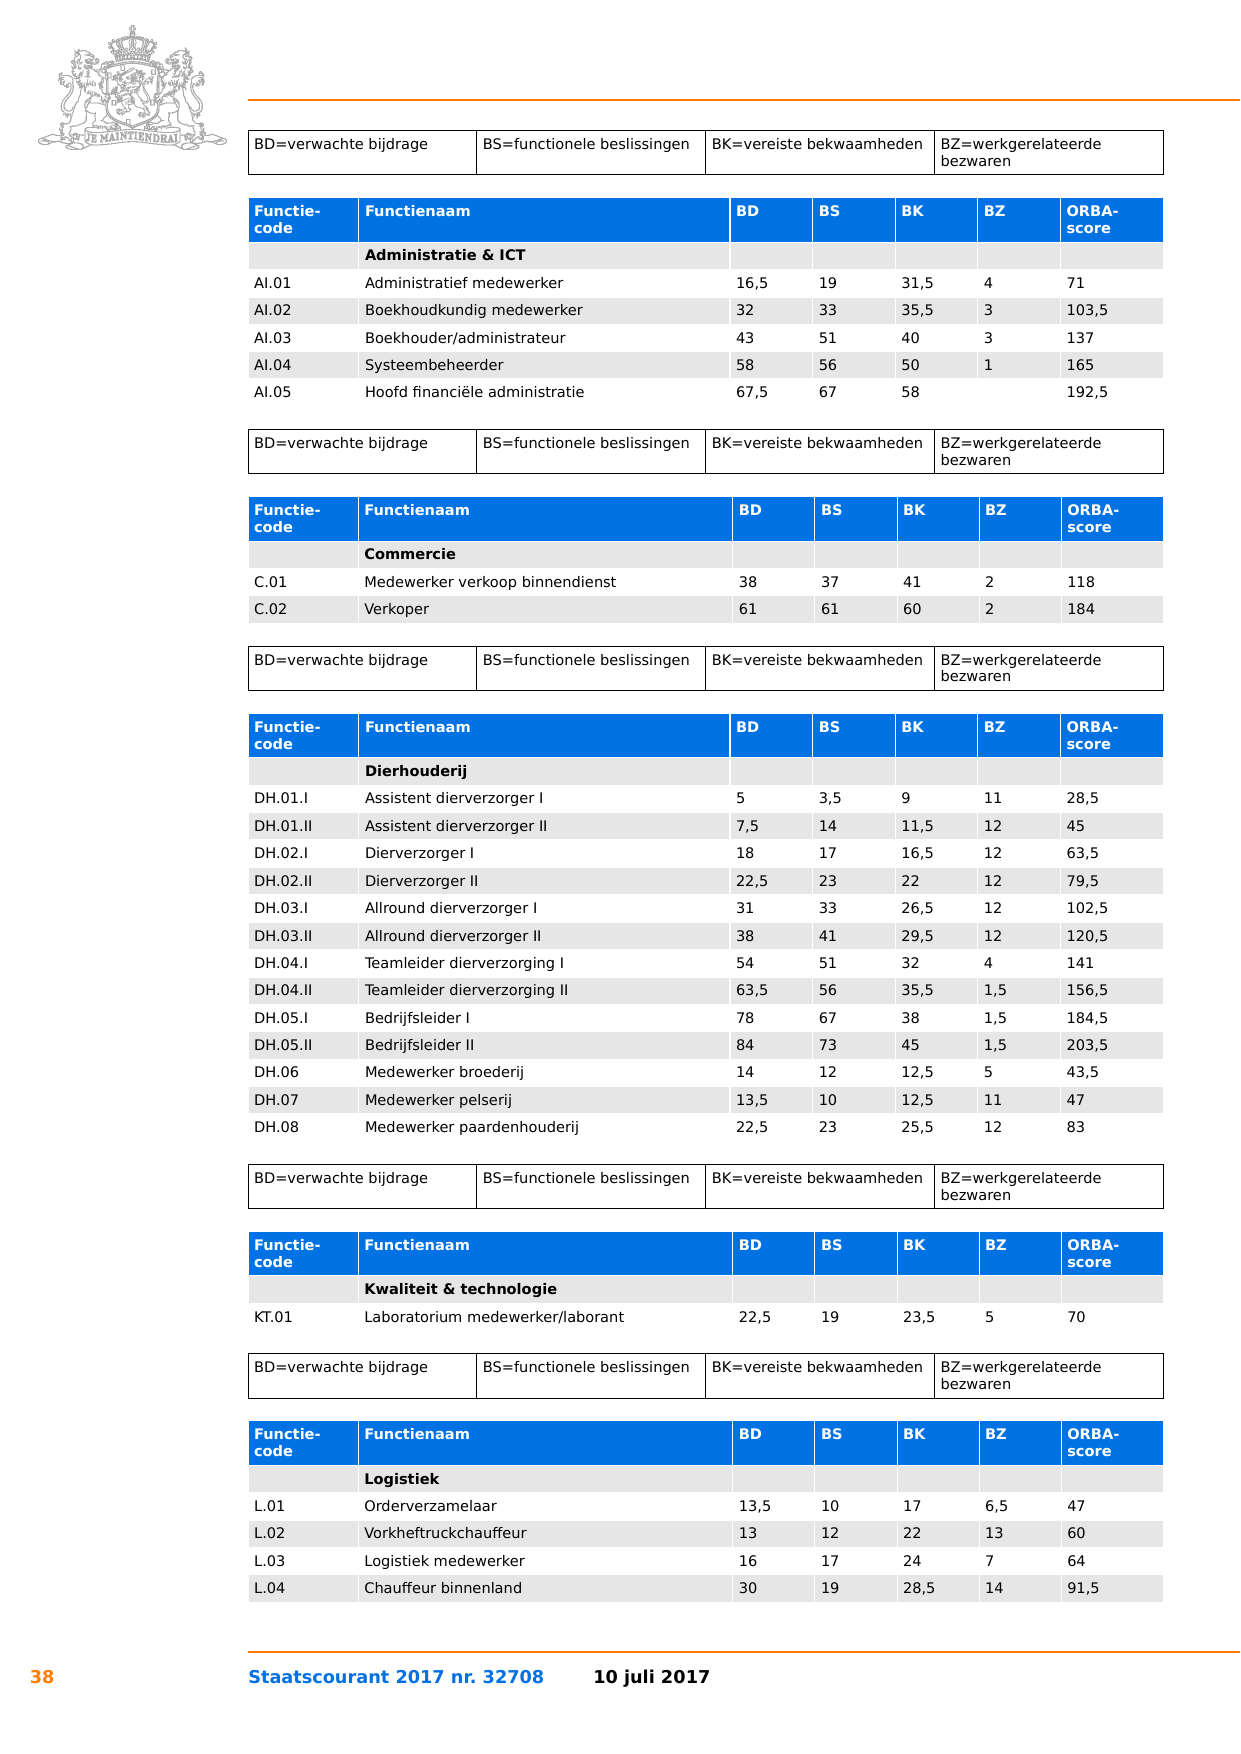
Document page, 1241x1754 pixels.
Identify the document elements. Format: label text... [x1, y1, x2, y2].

table_cell Administratie & ICT [359, 243, 729, 269]
table_cell Kwaliteit & technologie [359, 1276, 732, 1303]
table_cell 103,5 [1061, 298, 1163, 324]
table_cell 30 [733, 1575, 814, 1602]
table_cell 5 [731, 786, 812, 812]
table_cell Hoofd financiële administratie [359, 380, 729, 406]
table_cell DH.04.I [249, 950, 358, 976]
table_cell 41 [813, 923, 895, 949]
table_cell C.01 [249, 569, 358, 595]
table_cell 1,5 [978, 1032, 1060, 1059]
table_cell 61 [733, 596, 814, 623]
table_cell [1061, 243, 1163, 269]
table_cell DH.05.I [249, 1005, 358, 1031]
picture [38, 25, 227, 150]
table_cell 3 [978, 298, 1060, 324]
table_cell 33 [813, 895, 895, 922]
table_cell 120,5 [1061, 923, 1163, 949]
table_cell [980, 542, 1061, 568]
table_cell [249, 1466, 358, 1492]
table_cell L.02 [249, 1521, 358, 1547]
table_cell [1061, 758, 1163, 785]
table_cell 31,5 [896, 270, 977, 296]
table_cell 58 [896, 380, 977, 406]
table_cell 73 [813, 1032, 895, 1059]
table_header BS [815, 497, 897, 541]
table_cell 23 [813, 1115, 895, 1141]
table_cell 22,5 [731, 1115, 812, 1141]
table_cell 7,5 [731, 813, 812, 839]
table_cell AI.05 [249, 380, 358, 406]
table_cell [1062, 1276, 1163, 1303]
table_cell 26,5 [896, 895, 977, 922]
table_header BK=vereiste bekwaamheden [706, 430, 934, 473]
table_cell DH.03.I [249, 895, 358, 922]
table_header BZ=werkgerelateerde bezwaren [935, 1165, 1163, 1208]
table_cell [733, 1466, 814, 1492]
table_cell [733, 542, 814, 568]
table_cell 10 [813, 1087, 895, 1113]
table_cell 35,5 [896, 978, 977, 1004]
table_cell 79,5 [1061, 868, 1163, 894]
table_cell 24 [898, 1548, 979, 1574]
table_cell 28,5 [898, 1575, 979, 1602]
table_cell Bedrijfsleider I [359, 1005, 729, 1031]
table_header Functie-code [249, 1232, 358, 1275]
table_header BZ [980, 1232, 1061, 1275]
table_cell DH.03.II [249, 923, 358, 949]
table_cell Dierverzorger II [359, 868, 729, 894]
table_cell 25,5 [896, 1115, 977, 1141]
table_cell 47 [1061, 1087, 1163, 1113]
table_cell 16 [733, 1548, 814, 1574]
table_cell [731, 243, 812, 269]
table_cell 67,5 [731, 380, 812, 406]
table_cell DH.04.II [249, 978, 358, 1004]
table_header BS [813, 714, 895, 757]
table_cell 22,5 [731, 868, 812, 894]
table_cell 9 [896, 786, 977, 812]
table_cell 141 [1061, 950, 1163, 976]
table_cell 14 [980, 1575, 1061, 1602]
table_cell 29,5 [896, 923, 977, 949]
table_cell 11 [978, 1087, 1060, 1113]
table_cell DH.07 [249, 1087, 358, 1113]
table_header BD [733, 497, 814, 541]
table_cell Boekhoudkundig medewerker [359, 298, 729, 324]
table_cell 45 [1061, 813, 1163, 839]
table_cell 11 [978, 786, 1060, 812]
table_cell [978, 758, 1060, 785]
table_cell 17 [813, 841, 895, 867]
table_cell Chauffeur binnenland [359, 1575, 732, 1602]
table_cell 5 [980, 1304, 1061, 1330]
table_cell 19 [815, 1304, 897, 1330]
table_cell 1 [978, 352, 1060, 378]
table_cell 12 [978, 841, 1060, 867]
table_cell 12 [978, 895, 1060, 922]
table_cell Commercie [359, 542, 732, 568]
table_cell 118 [1062, 569, 1163, 595]
table_cell [1062, 1466, 1163, 1492]
table_cell [249, 758, 358, 785]
table_cell Orderverzamelaar [359, 1493, 732, 1519]
table_cell 45 [896, 1032, 977, 1059]
table_header ORBA-score [1062, 1421, 1163, 1465]
table_cell 18 [731, 841, 812, 867]
table_cell [815, 1276, 897, 1303]
table_cell 165 [1061, 352, 1163, 378]
table_cell Logistiek medewerker [359, 1548, 732, 1574]
table_header Functie-code [249, 714, 358, 757]
table_cell 17 [898, 1493, 979, 1519]
table_cell Teamleider dierverzorging I [359, 950, 729, 976]
table_cell Administratief medewerker [359, 270, 729, 296]
table_cell Medewerker broederij [359, 1060, 729, 1086]
table_cell Vorkheftruckchauffeur [359, 1521, 732, 1547]
table_cell [733, 1276, 814, 1303]
table_cell DH.08 [249, 1115, 358, 1141]
table_header BD=verwachte bijdrage [249, 1165, 476, 1208]
table_cell 4 [978, 270, 1060, 296]
table_cell 28,5 [1061, 786, 1163, 812]
table_cell 14 [813, 813, 895, 839]
table_cell Dierhouderij [359, 758, 729, 785]
table_header BS [815, 1232, 897, 1275]
table_cell 84 [731, 1032, 812, 1059]
table_cell 12 [978, 923, 1060, 949]
table_cell L.01 [249, 1493, 358, 1519]
table_header ORBA-score [1062, 497, 1163, 541]
table_cell DH.05.II [249, 1032, 358, 1059]
table_cell 19 [815, 1575, 897, 1602]
table_cell 37 [815, 569, 897, 595]
table_header BS=functionele beslissingen [477, 430, 705, 473]
table_header Functienaam [359, 1232, 732, 1275]
table_cell 22 [896, 868, 977, 894]
table_header Functienaam [359, 714, 729, 757]
table_header BD=verwachte bijdrage [249, 647, 476, 690]
table_cell Teamleider dierverzorging II [359, 978, 729, 1004]
table_cell 184 [1062, 596, 1163, 623]
table_cell 192,5 [1061, 380, 1163, 406]
table_cell 12,5 [896, 1087, 977, 1113]
table_header BD [733, 1421, 814, 1465]
table_cell 38 [896, 1005, 977, 1031]
table_header Functie-code [249, 497, 358, 541]
table_cell [896, 758, 977, 785]
table_header BS=functionele beslissingen [477, 1165, 705, 1208]
table_cell [249, 1276, 358, 1303]
table_header BS=functionele beslissingen [477, 131, 705, 174]
table_cell 47 [1062, 1493, 1163, 1519]
table_cell 6,5 [980, 1493, 1061, 1519]
table_header BS [815, 1421, 897, 1465]
table_cell [815, 542, 897, 568]
table_cell 12 [815, 1521, 897, 1547]
table_cell 32 [896, 950, 977, 976]
table_cell 31 [731, 895, 812, 922]
table_header BK [898, 497, 979, 541]
table_cell 12 [978, 813, 1060, 839]
table_cell Systeembeheerder [359, 352, 729, 378]
table_cell [731, 758, 812, 785]
table_header BD=verwachte bijdrage [249, 1354, 476, 1397]
table_header BZ=werkgerelateerde bezwaren [935, 430, 1163, 473]
table_cell 3,5 [813, 786, 895, 812]
table_cell DH.06 [249, 1060, 358, 1086]
table_header BZ [978, 198, 1060, 242]
table_cell 70 [1062, 1304, 1163, 1330]
table_header BS [813, 198, 895, 242]
table_cell 61 [815, 596, 897, 623]
table_cell 35,5 [896, 298, 977, 324]
table_cell Assistent dierverzorger II [359, 813, 729, 839]
table_cell 60 [898, 596, 979, 623]
table_cell 156,5 [1061, 978, 1163, 1004]
table_cell 40 [896, 325, 977, 351]
table_cell 58 [731, 352, 812, 378]
table_header BZ=werkgerelateerde bezwaren [935, 647, 1163, 690]
table_header ORBA-score [1062, 1232, 1163, 1275]
table_cell 13 [733, 1521, 814, 1547]
table_cell 54 [731, 950, 812, 976]
table_cell C.02 [249, 596, 358, 623]
table_cell 14 [731, 1060, 812, 1086]
table_header BK=vereiste bekwaamheden [706, 131, 934, 174]
table_header Functie-code [249, 198, 358, 242]
table_cell Logistiek [359, 1466, 732, 1492]
table_header BK [898, 1232, 979, 1275]
table_cell [978, 243, 1060, 269]
table_cell 137 [1061, 325, 1163, 351]
table_cell KT.01 [249, 1304, 358, 1330]
table_header BD [731, 198, 812, 242]
table_cell Laboratorium medewerker/laborant [359, 1304, 732, 1330]
table_cell Boekhouder/administrateur [359, 325, 729, 351]
table_cell Assistent dierverzorger I [359, 786, 729, 812]
table_cell 51 [813, 950, 895, 976]
table_cell [1062, 542, 1163, 568]
table_cell 22 [898, 1521, 979, 1547]
table_cell DH.02.II [249, 868, 358, 894]
table_cell [980, 1276, 1061, 1303]
table_cell 2 [980, 596, 1061, 623]
table_header BK [896, 198, 977, 242]
table_cell DH.01.II [249, 813, 358, 839]
table_header BZ [980, 1421, 1061, 1465]
table_cell Medewerker pelserij [359, 1087, 729, 1113]
table_cell 22,5 [733, 1304, 814, 1330]
table_cell 83 [1061, 1115, 1163, 1141]
table_cell 16,5 [896, 841, 977, 867]
table_cell Verkoper [359, 596, 732, 623]
table_cell Medewerker verkoop binnendienst [359, 569, 732, 595]
table_cell 7 [980, 1548, 1061, 1574]
table_cell 1,5 [978, 1005, 1060, 1031]
table_cell Allround dierverzorger II [359, 923, 729, 949]
table_header BK=vereiste bekwaamheden [706, 1354, 934, 1397]
table_cell [813, 243, 895, 269]
table_cell 4 [978, 950, 1060, 976]
table_cell [815, 1466, 897, 1492]
table_cell 12 [813, 1060, 895, 1086]
table_cell 63,5 [731, 978, 812, 1004]
table_header ORBA-score [1061, 714, 1163, 757]
table_header BD [733, 1232, 814, 1275]
table_cell 23 [813, 868, 895, 894]
table_cell [249, 243, 358, 269]
table_cell 13,5 [733, 1493, 814, 1519]
table_cell 12 [978, 1115, 1060, 1141]
table_cell 11,5 [896, 813, 977, 839]
table_header BK [896, 714, 977, 757]
table_cell [898, 542, 979, 568]
table_cell 91,5 [1062, 1575, 1163, 1602]
table_cell AI.04 [249, 352, 358, 378]
table_header BZ=werkgerelateerde bezwaren [935, 1354, 1163, 1397]
table_cell 10 [815, 1493, 897, 1519]
table_cell [898, 1466, 979, 1492]
table_cell Bedrijfsleider II [359, 1032, 729, 1059]
table_cell DH.02.I [249, 841, 358, 867]
table_cell 56 [813, 352, 895, 378]
table_header Functie-code [249, 1421, 358, 1465]
table_cell Medewerker paardenhouderij [359, 1115, 729, 1141]
table_cell 33 [813, 298, 895, 324]
table_cell 63,5 [1061, 841, 1163, 867]
table_cell 64 [1062, 1548, 1163, 1574]
table_cell 43 [731, 325, 812, 351]
table_header BK [898, 1421, 979, 1465]
table_cell 78 [731, 1005, 812, 1031]
table_cell 16,5 [731, 270, 812, 296]
table_cell 3 [978, 325, 1060, 351]
table_header BZ [978, 714, 1060, 757]
table_cell [898, 1276, 979, 1303]
table_cell 71 [1061, 270, 1163, 296]
table_header BZ [980, 497, 1061, 541]
table_cell 67 [813, 380, 895, 406]
table_cell L.04 [249, 1575, 358, 1602]
table_cell Dierverzorger I [359, 841, 729, 867]
table_cell [896, 243, 977, 269]
table_cell 184,5 [1061, 1005, 1163, 1031]
table_cell DH.01.I [249, 786, 358, 812]
table_cell 1,5 [978, 978, 1060, 1004]
table_cell 13 [980, 1521, 1061, 1547]
table_header Functienaam [359, 198, 729, 242]
table_cell L.03 [249, 1548, 358, 1574]
table_cell 5 [978, 1060, 1060, 1086]
table_cell 12,5 [896, 1060, 977, 1086]
table_header ORBA-score [1061, 198, 1163, 242]
table_cell 12 [978, 868, 1060, 894]
table_header BD=verwachte bijdrage [249, 430, 476, 473]
table_header BD=verwachte bijdrage [249, 131, 476, 174]
table_cell 67 [813, 1005, 895, 1031]
table_cell 56 [813, 978, 895, 1004]
table_cell 38 [733, 569, 814, 595]
table_header BK=vereiste bekwaamheden [706, 1165, 934, 1208]
table_cell 102,5 [1061, 895, 1163, 922]
table_cell 17 [815, 1548, 897, 1574]
table_cell 51 [813, 325, 895, 351]
table_cell 23,5 [898, 1304, 979, 1330]
table_cell [813, 758, 895, 785]
table_cell 19 [813, 270, 895, 296]
table_cell [980, 1466, 1061, 1492]
table_cell 203,5 [1061, 1032, 1163, 1059]
table_cell 2 [980, 569, 1061, 595]
table_cell 60 [1062, 1521, 1163, 1547]
table_cell 13,5 [731, 1087, 812, 1113]
table_header BD [731, 714, 812, 757]
table_header Functienaam [359, 497, 732, 541]
table_header BS=functionele beslissingen [477, 647, 705, 690]
table_cell 32 [731, 298, 812, 324]
table_cell 43,5 [1061, 1060, 1163, 1086]
table_cell AI.02 [249, 298, 358, 324]
table_cell 50 [896, 352, 977, 378]
table_header BS=functionele beslissingen [477, 1354, 705, 1397]
table_cell AI.01 [249, 270, 358, 296]
table_cell Allround dierverzorger I [359, 895, 729, 922]
table_header Functienaam [359, 1421, 732, 1465]
table_cell [249, 542, 358, 568]
table_header BK=vereiste bekwaamheden [706, 647, 934, 690]
table_cell [978, 380, 1060, 406]
table_cell 38 [731, 923, 812, 949]
table_cell AI.03 [249, 325, 358, 351]
table_header BZ=werkgerelateerde bezwaren [935, 131, 1163, 174]
table_cell 41 [898, 569, 979, 595]
